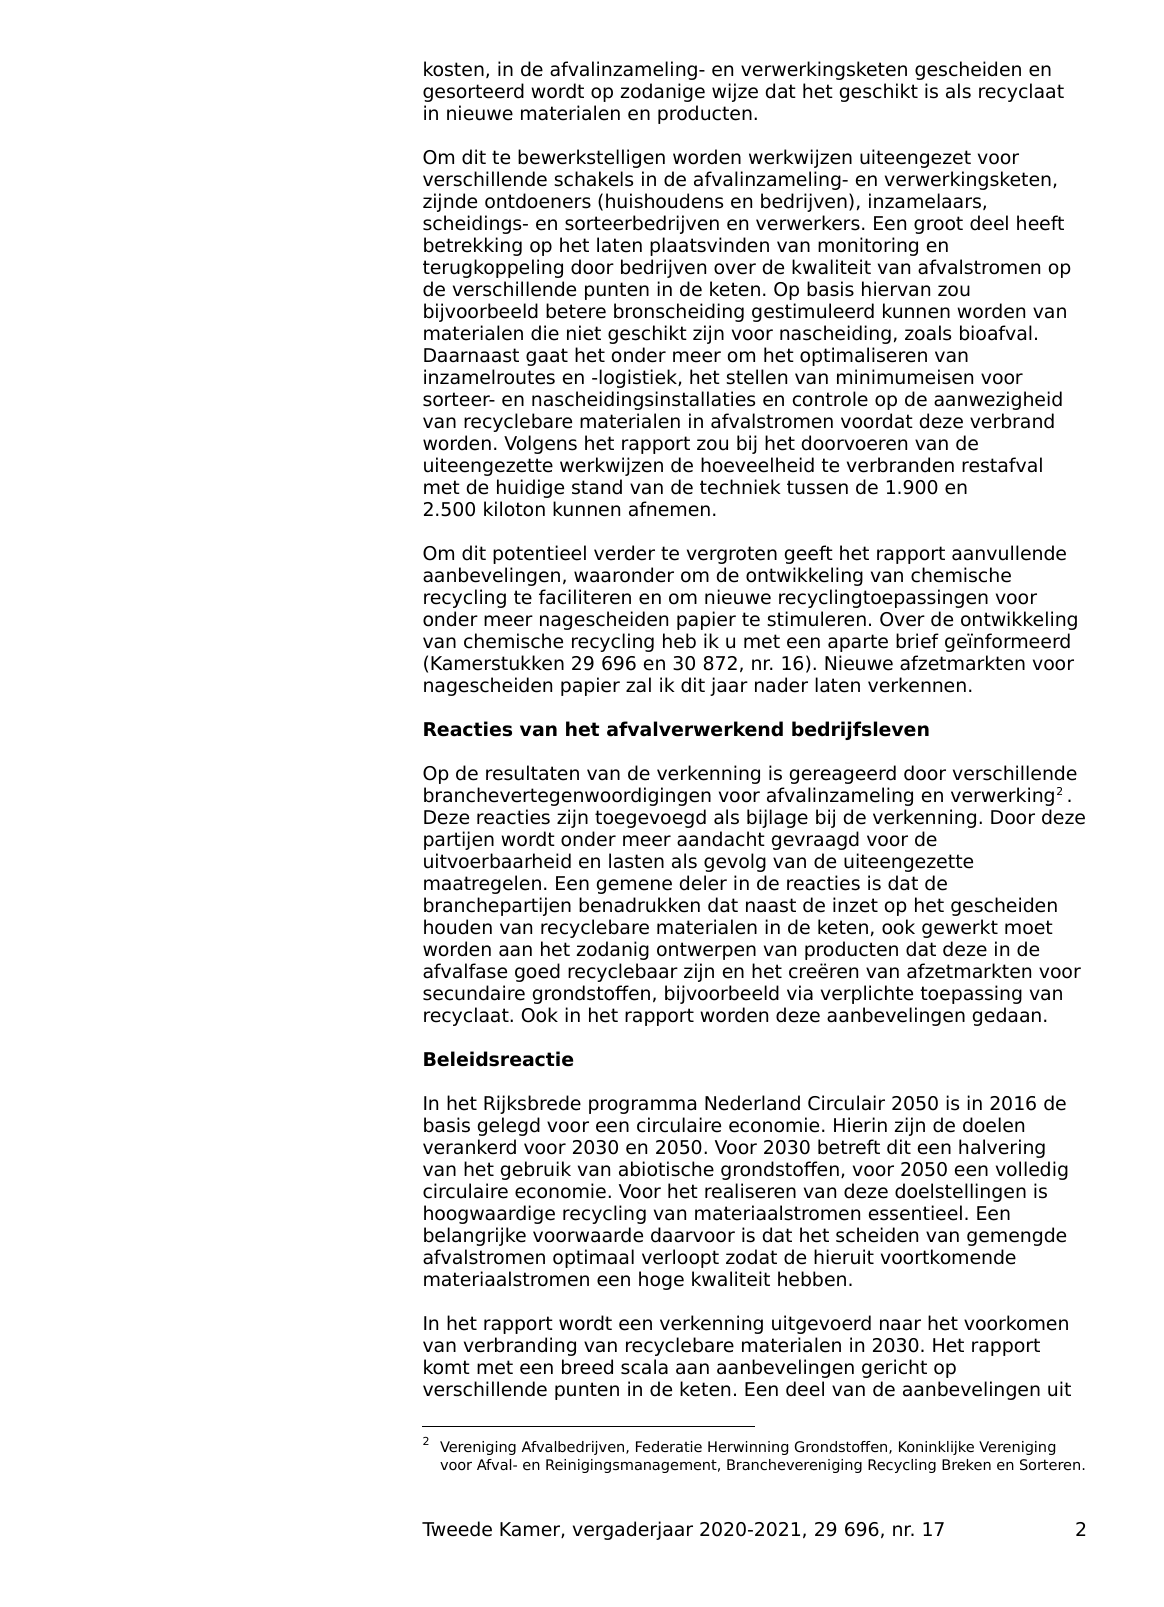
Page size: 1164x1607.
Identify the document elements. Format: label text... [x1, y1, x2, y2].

text In het Rijksbrede programma Nederland Circulair 2050 is in 2016 de basis gelegd voor een circulaire economie. Hierin zijn de doelen verankerd voor 2030 en 2050. Voor 2030 betreft dit een halvering van het gebruik van abiotische grondstoffen, voor 2050 een volledig circulaire economie. Voor het realiseren van deze doelstellingen is hoogwaardige recycling van materiaalstromen essentieel. Een belangrijke voorwaarde daarvoor is dat het scheiden van gemengde afvalstromen optimaal verloopt zodat de hieruit voortkomende materiaalstromen een hoge kwaliteit hebben. [422, 1093, 1087, 1291]
text Om dit te bewerkstelligen worden werkwijzen uiteengezet voor verschillende schakels in de afvalinzameling- en verwerkingsketen, zijnde ontdoeners (huishoudens en bedrijven), inzamelaars, scheidings- en sorteerbedrijven en verwerkers. Een groot deel heeft betrekking op het laten plaatsvinden van monitoring en terugkoppeling door bedrijven over de kwaliteit van afvalstromen op de verschillende punten in de keten. Op basis hiervan zou bijvoorbeeld betere bronscheiding gestimuleerd kunnen worden van materialen die niet geschikt zijn voor nascheiding, zoals bioafval. Daarnaast gaat het onder meer om het optimaliseren van inzamelroutes en -logistiek, het stellen van minimumeisen voor sorteer- en nascheidingsinstallaties en controle op de aanwezigheid van recyclebare materialen in afvalstromen voordat deze verbrand worden. Volgens het rapport zou bij het doorvoeren van de uiteengezette werkwijzen de hoeveelheid te verbranden restafval met de huidige stand van de techniek tussen de 1.900 en 2.500 kiloton kunnen afnemen. [422, 147, 1087, 521]
subtitle Beleidsreactie [422, 1049, 1087, 1071]
text Op de resultaten van de verkenning is gereageerd door verschillende branchevertegenwoordigingen voor afvalinzameling en verwerking. Deze reacties zijn toegevoegd als bijlage bij de verkenning. Door deze partijen wordt onder meer aandacht gevraagd voor de uitvoerbaarheid en lasten als gevolg van de uiteengezette maatregelen. Een gemene deler in de reacties is dat de branchepartijen benadrukken dat naast de inzet op het gescheiden houden van recyclebare materialen in de keten, ook gewerkt moet worden aan het zodanig ontwerpen van producten dat deze in de afvalfase goed recyclebaar zijn en het creëren van afzetmarkten voor secundaire grondstoffen, bijvoorbeeld via verplichte toepassing van recyclaat. Ook in het rapport worden deze aanbevelingen gedaan. [422, 763, 1087, 1027]
text Om dit potentieel verder te vergroten geeft het rapport aanvullende aanbevelingen, waaronder om de ontwikkeling van chemische recycling te faciliteren en om nieuwe recyclingtoepassingen voor onder meer nagescheiden papier te stimuleren. Over de ontwikkeling van chemische recycling heb ik u met een aparte brief geïnformeerd (Kamerstukken 29 696 en 30 872, nr. 16). Nieuwe afzetmarkten voor nagescheiden papier zal ik dit jaar nader laten verkennen. [422, 543, 1087, 697]
text Vereniging Afvalbedrijven, Federatie Herwinning Grondstoffen, Koninklijke Vereniging voor Afval- en Reinigingsmanagement, Branchevereniging Recycling Breken en Sorteren. [422, 1435, 1087, 1474]
text In het rapport wordt een verkenning uitgevoerd naar het voorkomen van verbranding van recyclebare materialen in 2030. Het rapport komt met een breed scala aan aanbevelingen gericht op verschillende punten in de keten. Een deel van de aanbevelingen uit [422, 1313, 1087, 1401]
subtitle Reacties van het afvalverwerkend bedrijfsleven [422, 719, 1087, 741]
text kosten, in de afvalinzameling- en verwerkingsketen gescheiden en gesorteerd wordt op zodanige wijze dat het geschikt is als recyclaat in nieuwe materialen en producten. [422, 59, 1087, 125]
